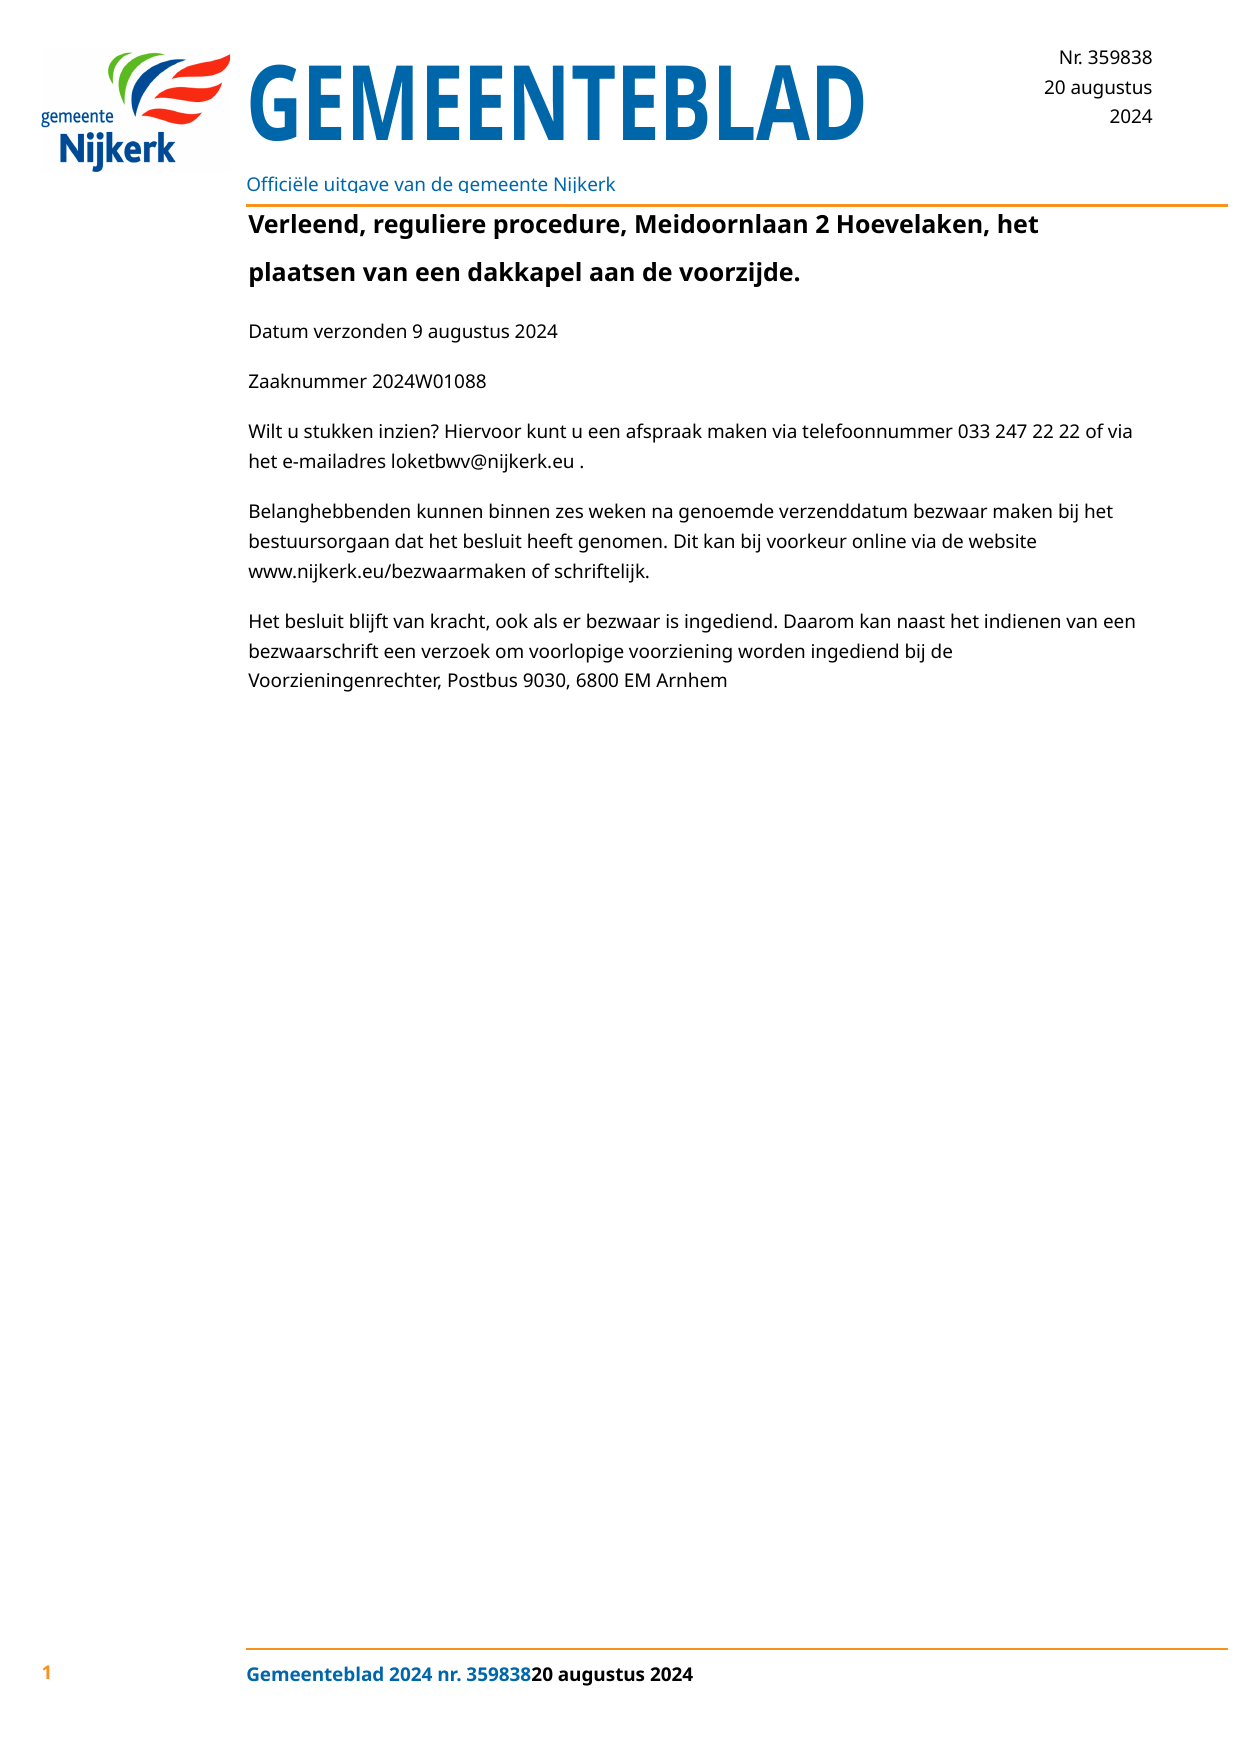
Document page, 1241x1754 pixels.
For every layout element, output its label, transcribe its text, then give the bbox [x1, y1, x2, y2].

picture [41, 47, 231, 172]
text Verleend, reguliere procedure, Meidoornlaan 2 Hoevelaken, het plaatsen van een dakkapel aan de voorzijde. [248, 207, 1152, 288]
text Datum verzonden 9 augustus 2024 [248, 318, 1152, 344]
text Het besluit blijft van kracht, ook als er bezwaar is ingediend. Daarom kan naast het indienen van een bezwaarschrift een verzoek om voorlopige voorziening worden ingediend bij de Voorzieningenrechter, Postbus 9030, 6800 EM Arnhem [248, 608, 1152, 693]
text Zaaknummer 2024W01088 [248, 368, 1152, 394]
text Wilt u stukken inzien? Hiervoor kunt u een afspraak maken via telefoonnummer 033 247 22 22 of via het e-mailadres loketbwv@nijkerk.eu . [248, 419, 1152, 474]
text Belanghebbenden kunnen binnen zes weken na genoemde verzenddatum bezwaar maken bij het bestuursorgaan dat het besluit heeft genomen. Dit kan bij voorkeur online via de website www.nijkerk.eu/bezwaarmaken of schriftelijk. [248, 499, 1152, 584]
